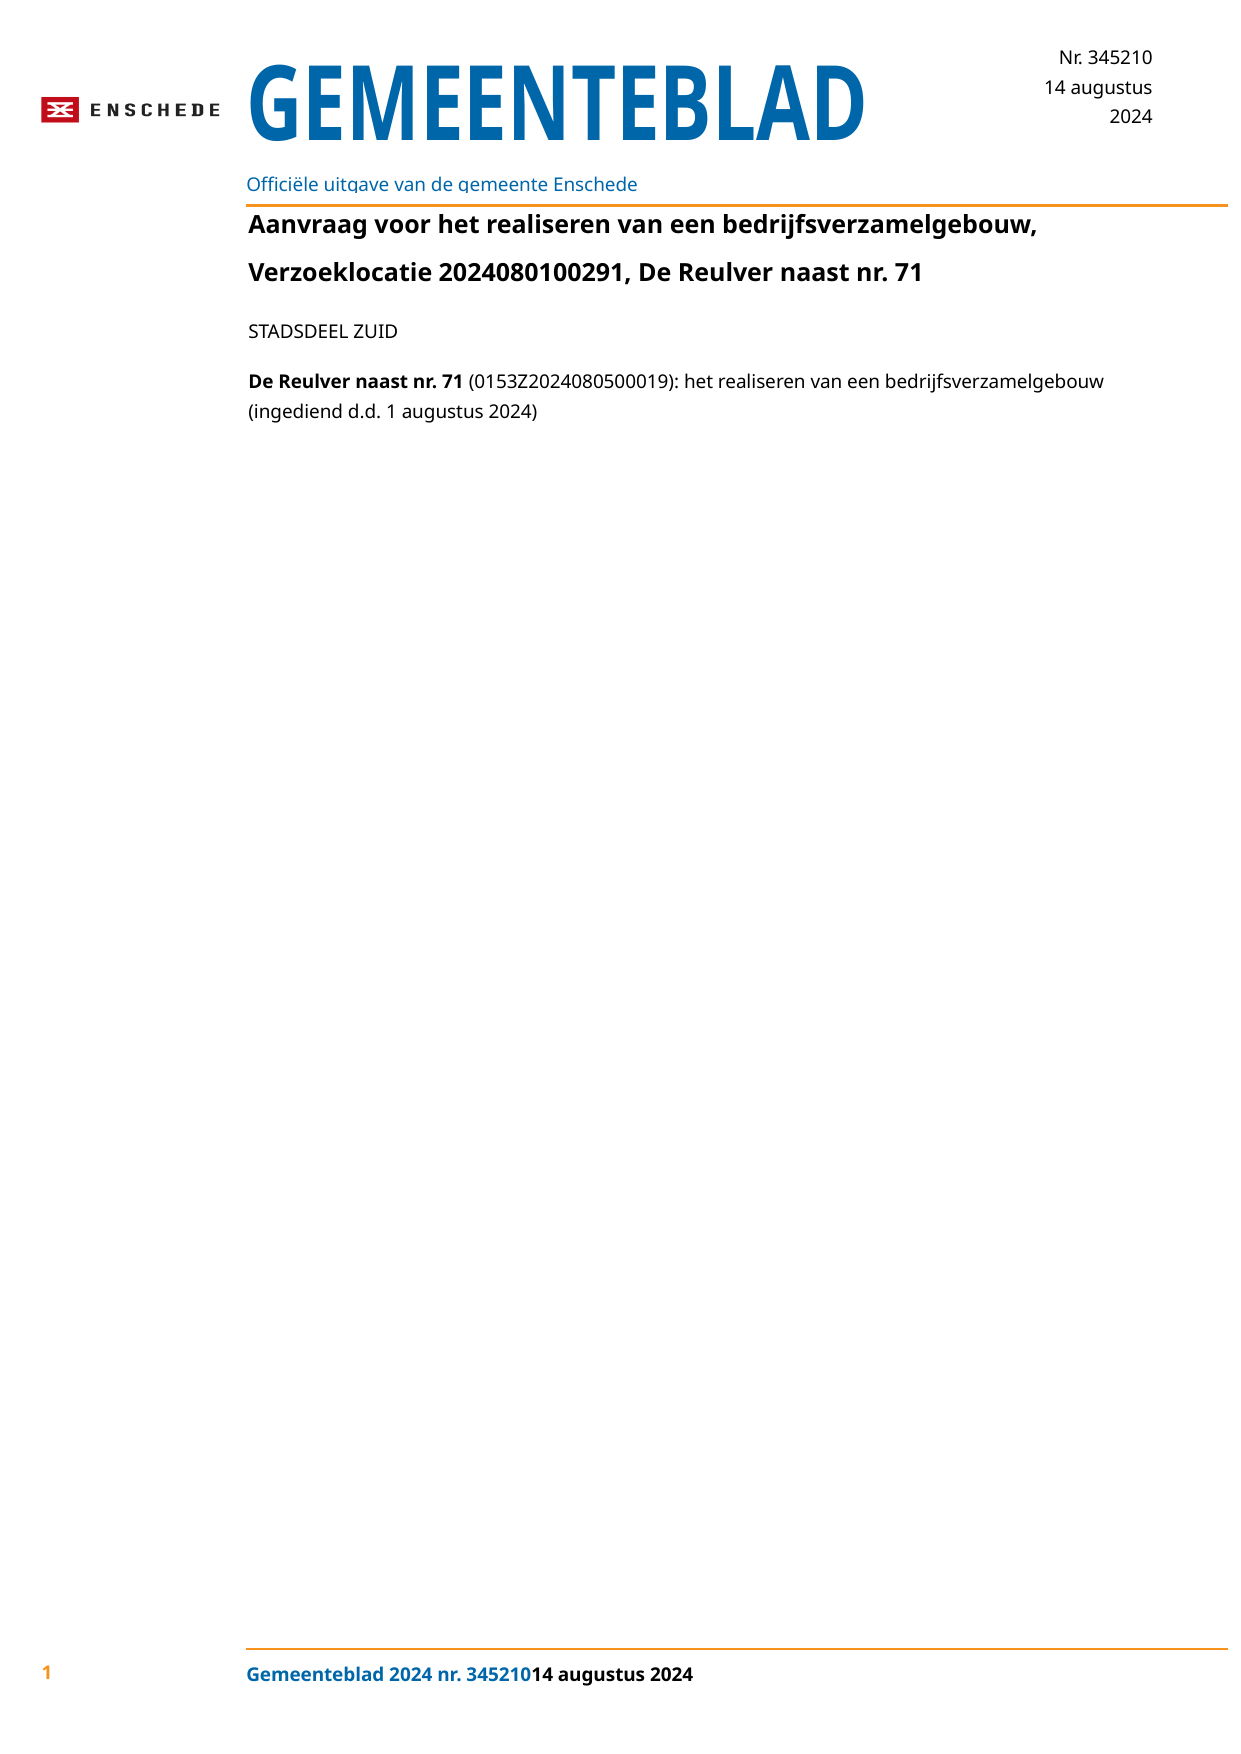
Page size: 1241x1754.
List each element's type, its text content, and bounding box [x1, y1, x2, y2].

text De Reulver naast nr. 71 (0153Z2024080500019): het realiseren van een bedrijfsverzamelgebouw (ingediend d.d. 1 augustus 2024) [248, 368, 1152, 424]
picture [41, 47, 231, 172]
text STADSDEEL ZUID [248, 318, 1152, 344]
text Aanvraag voor het realiseren van een bedrijfsverzamelgebouw, Verzoeklocatie 2024080100291, De Reulver naast nr. 71 [248, 207, 1152, 288]
